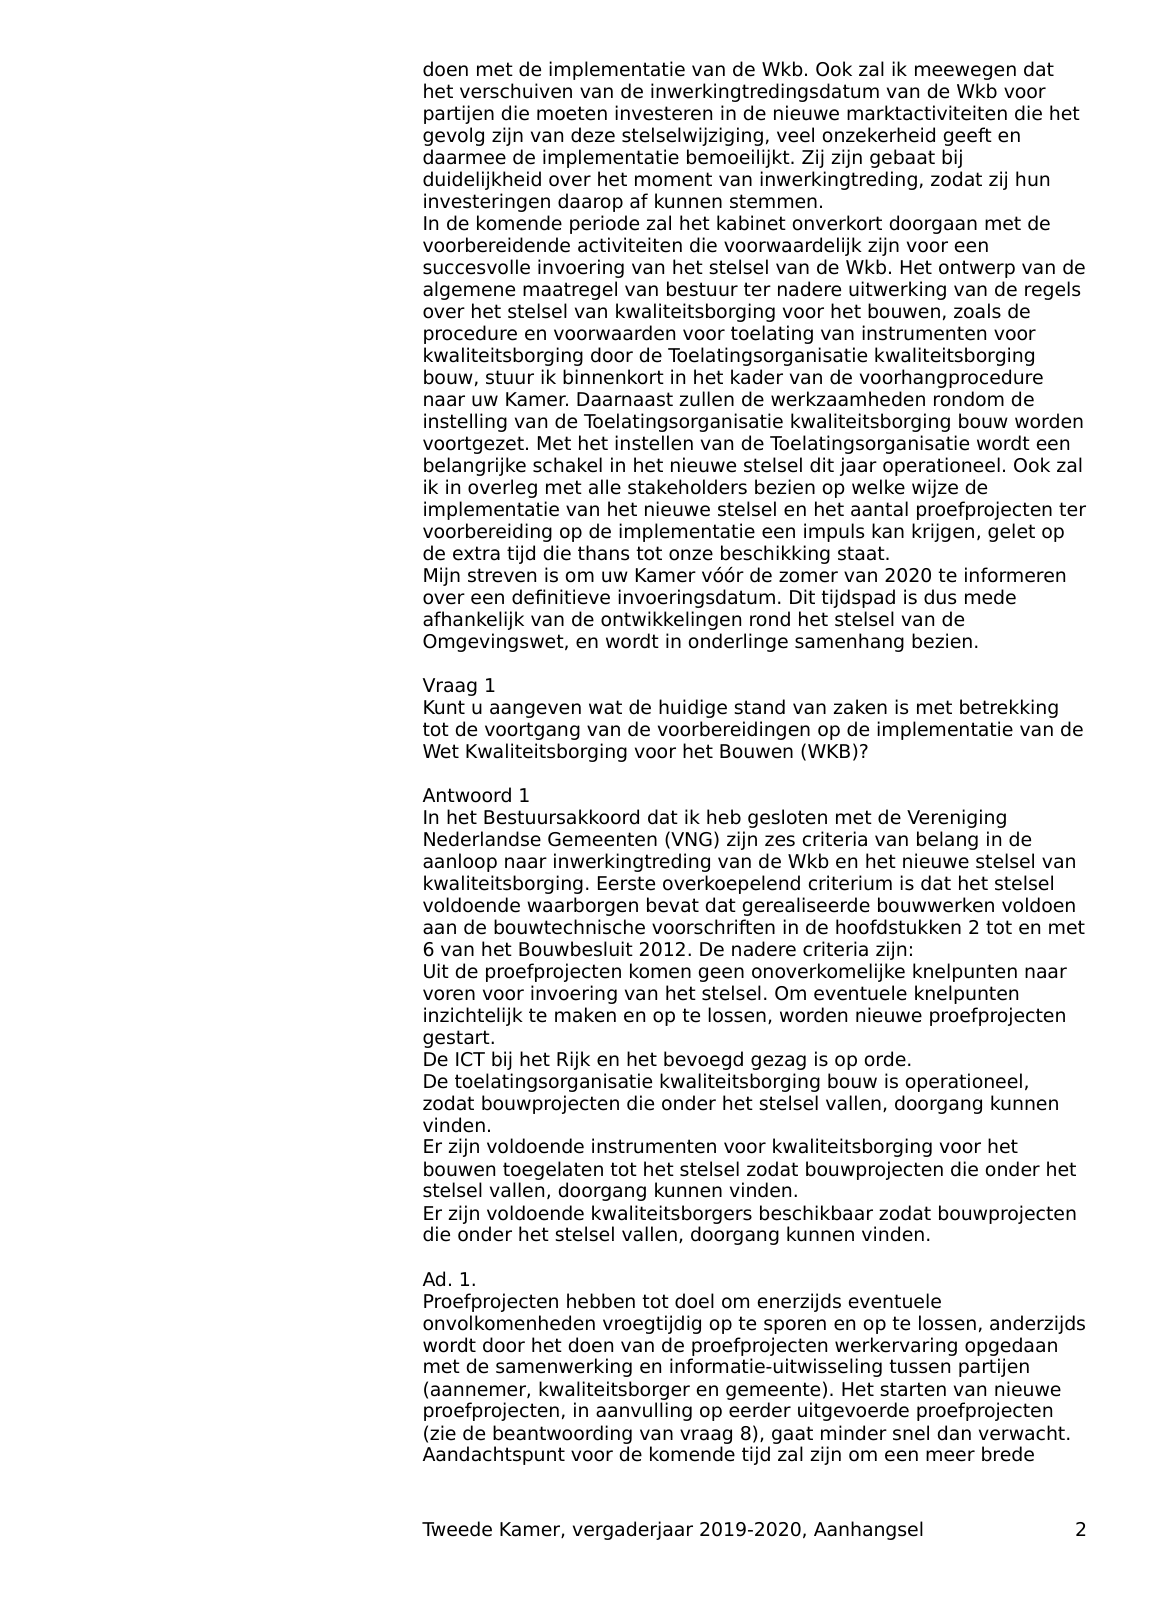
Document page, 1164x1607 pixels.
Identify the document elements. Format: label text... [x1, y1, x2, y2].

text doen met de implementatie van de Wkb. Ook zal ik meewegen dat het verschuiven van de inwerkingtredingsdatum van de Wkb voor partijen die moeten investeren in de nieuwe marktactiviteiten die het gevolg zijn van deze stelselwijziging, veel onzekerheid geeft en daarmee de implementatie bemoeilijkt. Zij zijn gebaat bij duidelijkheid over het moment van inwerkingtreding, zodat zij hun investeringen daarop af kunnen stemmen. [422, 59, 1087, 213]
text De ICT bij het Rijk en het bevoegd gezag is op orde. [422, 1048, 1087, 1071]
text In de komende periode zal het kabinet onverkort doorgaan met de voorbereidende activiteiten die voorwaardelijk zijn voor een succesvolle invoering van het stelsel van de Wkb. Het ontwerp van de algemene maatregel van bestuur ter nadere uitwerking van de regels over het stelsel van kwaliteitsborging voor het bouwen, zoals de procedure en voorwaarden voor toelating van instrumenten voor kwaliteitsborging door de Toelatingsorganisatie kwaliteitsborging bouw, stuur ik binnenkort in het kader van de voorhangprocedure naar uw Kamer. Daarnaast zullen de werkzaamheden rondom de instelling van de Toelatingsorganisatie kwaliteitsborging bouw worden voortgezet. Met het instellen van de Toelatingsorganisatie wordt een belangrijke schakel in het nieuwe stelsel dit jaar operationeel. Ook zal ik in overleg met alle stakeholders bezien op welke wijze de implementatie van het nieuwe stelsel en het aantal proefprojecten ter voorbereiding op de implementatie een impuls kan krijgen, gelet op de extra tijd die thans tot onze beschikking staat. [422, 213, 1087, 564]
text Ad. 1. [422, 1268, 1087, 1291]
text Vraag 1 [422, 675, 1087, 697]
text Proefprojecten hebben tot doel om enerzijds eventuele onvolkomenheden vroegtijdig op te sporen en op te lossen, anderzijds wordt door het doen van de proefprojecten werkervaring opgedaan met de samenwerking en informatie-uitwisseling tussen partijen (aannemer, kwaliteitsborger en gemeente). Het starten van nieuwe proefprojecten, in aanvulling op eerder uitgevoerde proefprojecten (zie de beantwoording van vraag 8), gaat minder snel dan verwacht. Aandachtspunt voor de komende tijd zal zijn om een meer brede [422, 1291, 1087, 1466]
text In het Bestuursakkoord dat ik heb gesloten met de Vereniging Nederlandse Gemeenten (VNG) zijn zes criteria van belang in de aanloop naar inwerkingtreding van de Wkb en het nieuwe stelsel van kwaliteitsborging. Eerste overkoepelend criterium is dat het stelsel voldoende waarborgen bevat dat gerealiseerde bouwwerken voldoen aan de bouwtechnische voorschriften in de hoofdstukken 2 tot en met 6 van het Bouwbesluit 2012. De nadere criteria zijn: [422, 807, 1087, 961]
text De toelatingsorganisatie kwaliteitsborging bouw is operationeel, zodat bouwprojecten die onder het stelsel vallen, doorgang kunnen vinden. [422, 1071, 1087, 1136]
text Uit de proefprojecten komen geen onoverkomelijke knelpunten naar voren voor invoering van het stelsel. Om eventuele knelpunten inzichtelijk te maken en op te lossen, worden nieuwe proefprojecten gestart. [422, 961, 1087, 1048]
text Antwoord 1 [422, 785, 1087, 807]
text Mijn streven is om uw Kamer vóór de zomer van 2020 te informeren over een definitieve invoeringsdatum. Dit tijdspad is dus mede afhankelijk van de ontwikkelingen rond het stelsel van de Omgevingswet, en wordt in onderlinge samenhang bezien. [422, 564, 1087, 652]
text Er zijn voldoende kwaliteitsborgers beschikbaar zodat bouwprojecten die onder het stelsel vallen, doorgang kunnen vinden. [422, 1202, 1087, 1246]
text Kunt u aangeven wat de huidige stand van zaken is met betrekking tot de voortgang van de voorbereidingen op de implementatie van de Wet Kwaliteitsborging voor het Bouwen (WKB)? [422, 697, 1087, 763]
text Er zijn voldoende instrumenten voor kwaliteitsborging voor het bouwen toegelaten tot het stelsel zodat bouwprojecten die onder het stelsel vallen, doorgang kunnen vinden. [422, 1136, 1087, 1202]
